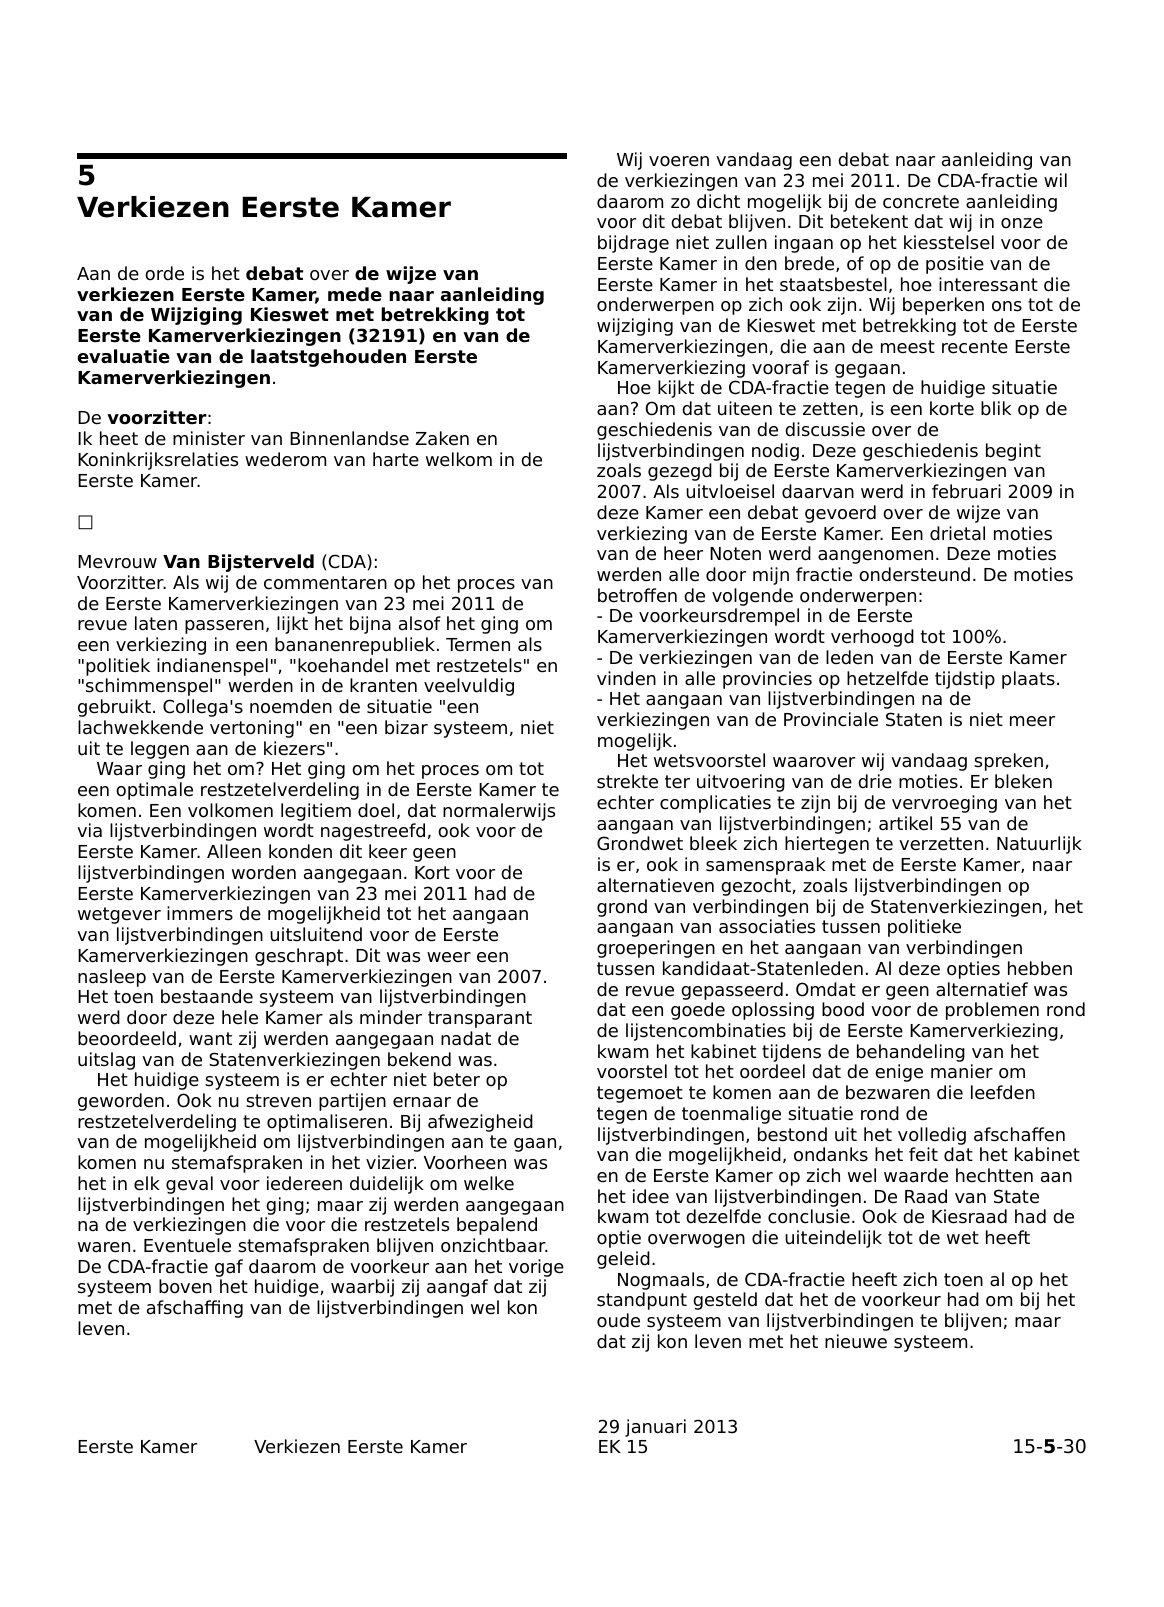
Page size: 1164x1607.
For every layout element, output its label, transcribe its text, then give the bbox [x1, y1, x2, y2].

text - De voorkeursdrempel in de Eerste Kamerverkiezingen wordt verhoogd tot 100%. [596, 606, 1087, 648]
text - Het aangaan van lijstverbindingen na de verkiezingen van de Provinciale Staten is niet meer mogelijk. [596, 689, 1087, 751]
text Het wetsvoorstel waarover wij vandaag spreken, strekte ter uitvoering van de drie moties. Er bleken echter complicaties te zijn bij de vervroeging van het aangaan van lijstverbindingen; artikel 55 van de Grondwet bleek zich hiertegen te verzetten. Natuurlijk is er, ook in samenspraak met de Eerste Kamer, naar alternatieven gezocht, zoals lijstverbindingen op grond van verbindingen bij de Statenverkiezingen, het aangaan van associaties tussen politieke groeperingen en het aangaan van verbindingen tussen kandidaat-Statenleden. Al deze opties hebben de revue gepasseerd. Omdat er geen alternatief was dat een goede oplossing bood voor de problemen rond de lijstencombinaties bij de Eerste Kamerverkiezing, kwam het kabinet tijdens de behandeling van het voorstel tot het oordeel dat de enige manier om tegemoet te komen aan de bezwaren die leefden tegen de toenmalige situatie rond de lijstverbindingen, bestond uit het volledig afschaffen van die mogelijkheid, ondanks het feit dat het kabinet en de Eerste Kamer op zich wel waarde hechtten aan het idee van lijstverbindingen. De Raad van State kwam tot dezelfde conclusie. Ook de Kiesraad had de optie overwogen die uiteindelijk tot de wet heeft geleid. [596, 751, 1087, 1269]
text Nogmaals, de CDA-fractie heeft zich toen al op het standpunt gesteld dat het de voorkeur had om bij het oude systeem van lijstverbindingen te blijven; maar dat zij kon leven met het nieuwe systeem. [596, 1269, 1087, 1352]
text Het huidige systeem is er echter niet beter op geworden. Ook nu streven partijen ernaar de restzetelverdeling te optimaliseren. Bij afwezigheid van de mogelijkheid om lijstverbindingen aan te gaan, komen nu stemafspraken in het vizier. Voorheen was het in elk geval voor iedereen duidelijk om welke lijstverbindingen het ging; maar zij werden aangegaan na de verkiezingen die voor die restzetels bepalend waren. Eventuele stemafspraken blijven onzichtbaar. De CDA-fractie gaf daarom de voorkeur aan het vorige systeem boven het huidige, waarbij zij aangaf dat zij met de afschaffing van de lijstverbindingen wel kon leven. [77, 1070, 567, 1339]
text De voorzitter: [77, 408, 567, 429]
text □ [77, 511, 567, 532]
text Waar ging het om? Het ging om het proces om tot een optimale restzetelverdeling in de Eerste Kamer te komen. Een volkomen legitiem doel, dat normalerwijs via lijstverbindingen wordt nagestreefd, ook voor de Eerste Kamer. Alleen konden dit keer geen lijstverbindingen worden aangegaan. Kort voor de Eerste Kamerverkiezingen van 23 mei 2011 had de wetgever immers de mogelijkheid tot het aangaan van lijstverbindingen uitsluitend voor de Eerste Kamerverkiezingen geschrapt. Dit was weer een nasleep van de Eerste Kamerverkiezingen van 2007. Het toen bestaande systeem van lijstverbindingen werd door deze hele Kamer als minder transparant beoordeeld, want zij werden aangegaan nadat de uitslag van de Statenverkiezingen bekend was. [77, 759, 567, 1070]
text Voorzitter. Als wij de commentaren op het proces van de Eerste Kamerverkiezingen van 23 mei 2011 de revue laten passeren, lijkt het bijna alsof het ging om een verkiezing in een bananenrepubliek. Termen als "politiek indianenspel", "koehandel met restzetels" en "schimmenspel" werden in de kranten veelvuldig gebruikt. Collega's noemden de situatie "een lachwekkende vertoning" en "een bizar systeem, niet uit te leggen aan de kiezers". [77, 573, 567, 759]
text Ik heet de minister van Binnenlandse Zaken en Koninkrijksrelaties wederom van harte welkom in de Eerste Kamer. [77, 429, 567, 491]
text Aan de orde is het debat over de wijze van verkiezen Eerste Kamer, mede naar aanleiding van de Wijziging Kieswet met betrekking tot Eerste Kamerverkiezingen (32191) en van de evaluatie van de laatstgehouden Eerste Kamerverkiezingen. [77, 264, 567, 388]
text Hoe kijkt de CDA-fractie tegen de huidige situatie aan? Om dat uiteen te zetten, is een korte blik op de geschiedenis van de discussie over de lijstverbindingen nodig. Deze geschiedenis begint zoals gezegd bij de Eerste Kamerverkiezingen van 2007. Als uitvloeisel daarvan werd in februari 2009 in deze Kamer een debat gevoerd over de wijze van verkiezing van de Eerste Kamer. Een drietal moties van de heer Noten werd aangenomen. Deze moties werden alle door mijn fractie ondersteund. De moties betroffen de volgende onderwerpen: [596, 378, 1087, 606]
text - De verkiezingen van de leden van de Eerste Kamer vinden in alle provincies op hetzelfde tijdstip plaats. [596, 648, 1087, 689]
title 5 Verkiezen Eerste Kamer [77, 159, 567, 224]
text Wij voeren vandaag een debat naar aanleiding van de verkiezingen van 23 mei 2011. De CDA-fractie wil daarom zo dicht mogelijk bij de concrete aanleiding voor dit debat blijven. Dit betekent dat wij in onze bijdrage niet zullen ingaan op het kiesstelsel voor de Eerste Kamer in den brede, of op de positie van de Eerste Kamer in het staatsbestel, hoe interessant die onderwerpen op zich ook zijn. Wij beperken ons tot de wijziging van de Kieswet met betrekking tot de Eerste Kamerverkiezingen, die aan de meest recente Eerste Kamerverkiezing vooraf is gegaan. [596, 150, 1087, 378]
text Mevrouw Van Bijsterveld (CDA): [77, 552, 567, 573]
